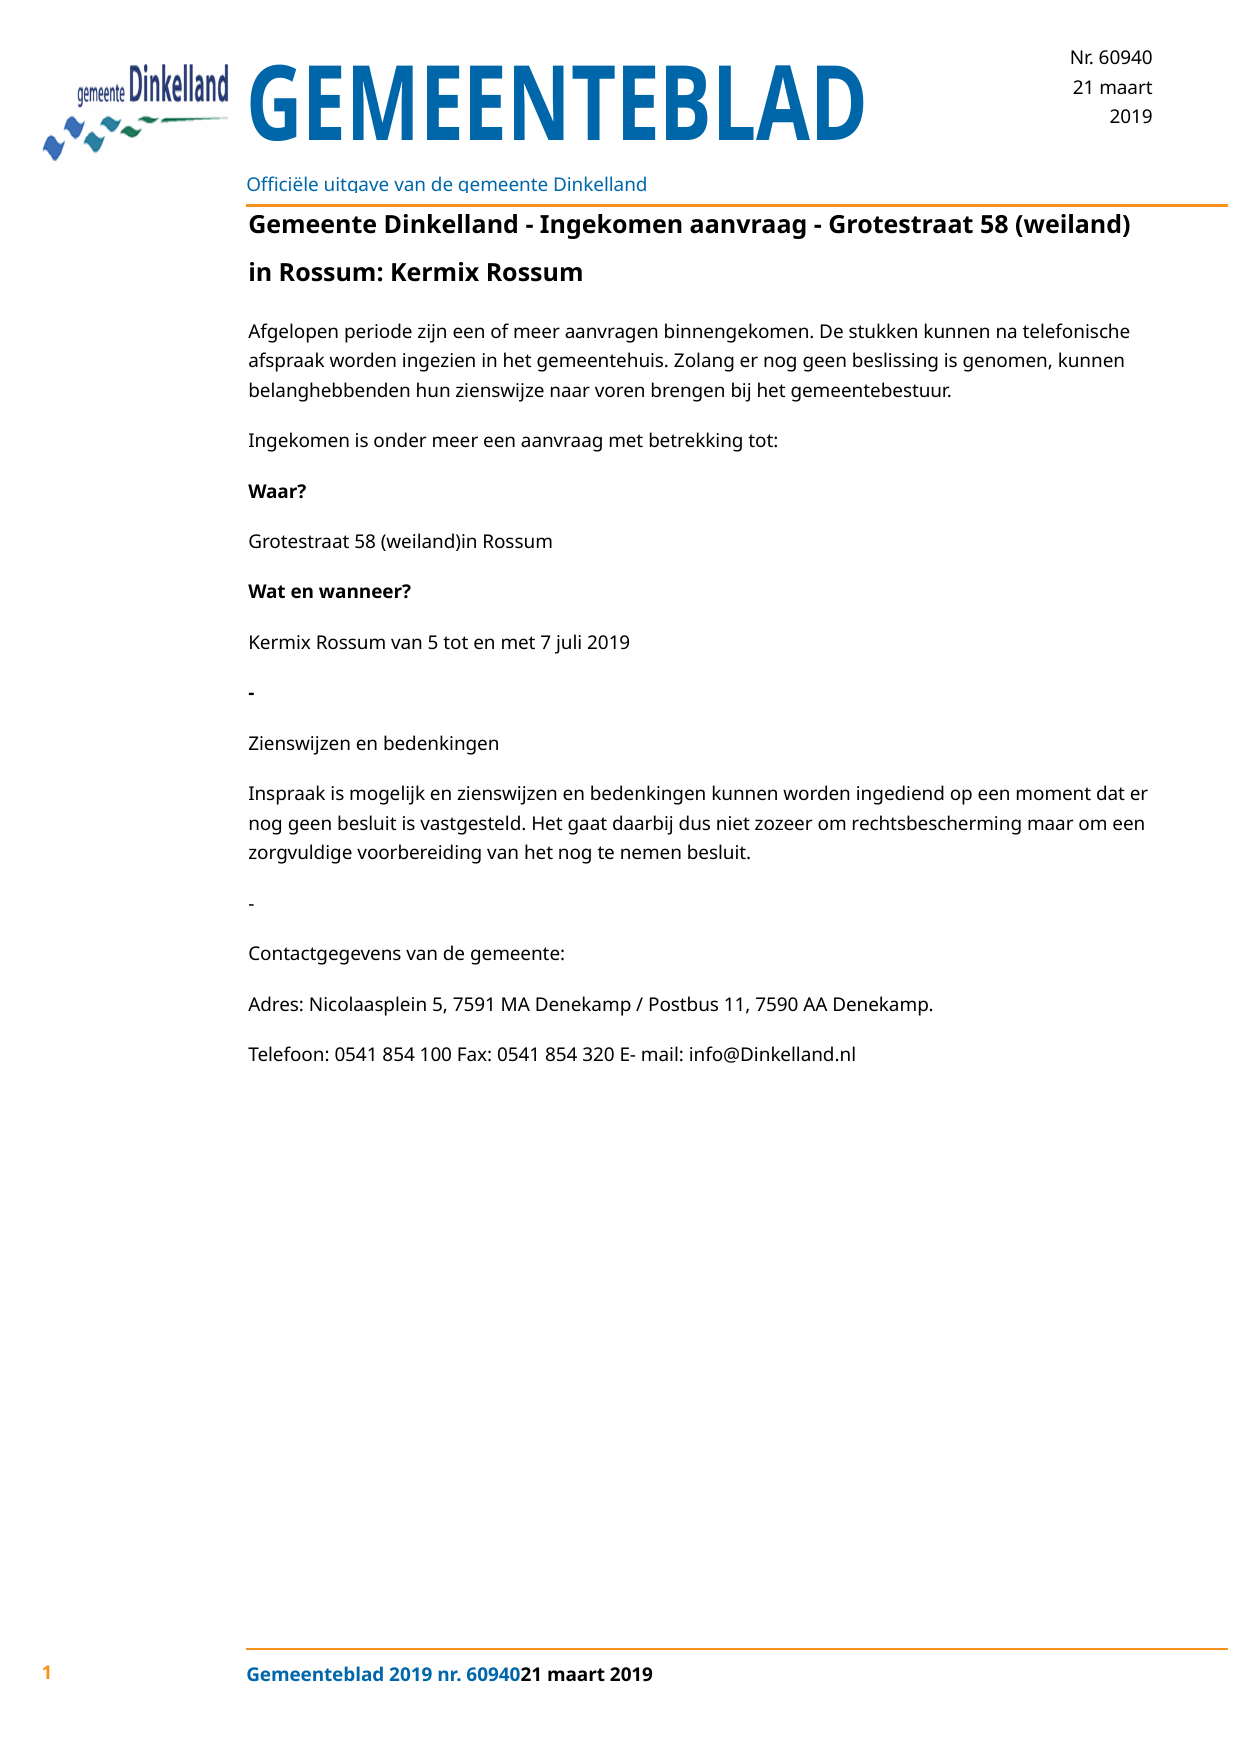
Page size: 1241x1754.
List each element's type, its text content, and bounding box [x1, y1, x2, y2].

text - [248, 890, 1152, 916]
text Zienswijzen en bedenkingen [248, 730, 1152, 756]
text Telefoon: 0541 854 100 Fax: 0541 854 320 E- mail: info@Dinkelland.nl [248, 1041, 1152, 1067]
text Kermix Rossum van 5 tot en met 7 juli 2019 [248, 629, 1152, 655]
text Inspraak is mogelijk en zienswijzen en bedenkingen kunnen worden ingediend op een moment dat er nog geen besluit is vastgesteld. Het gaat daarbij dus niet zozeer om rechtsbescherming maar om een zorgvuldige voorbereiding van het nog te nemen besluit. [248, 780, 1152, 865]
picture [41, 47, 231, 172]
text Contactgegevens van de gemeente: [248, 940, 1152, 966]
text Afgelopen periode zijn een of meer aanvragen binnengekomen. De stukken kunnen na telefonische afspraak worden ingezien in het gemeentehuis. Zolang er nog geen beslissing is genomen, kunnen belanghebbenden hun zienswijze naar voren brengen bij het gemeentebestuur. [248, 318, 1152, 403]
text Wat en wanneer? [248, 579, 1152, 604]
text Grotestraat 58 (weiland)in Rossum [248, 528, 1152, 554]
text Gemeente Dinkelland - Ingekomen aanvraag - Grotestraat 58 (weiland) in Rossum: Kermix Rossum [248, 207, 1152, 288]
text Waar? [248, 478, 1152, 504]
text - [248, 679, 1152, 705]
text Adres: Nicolaasplein 5, 7591 MA Denekamp / Postbus 11, 7590 AA Denekamp. [248, 991, 1152, 1017]
text Ingekomen is onder meer een aanvraag met betrekking tot: [248, 427, 1152, 453]
